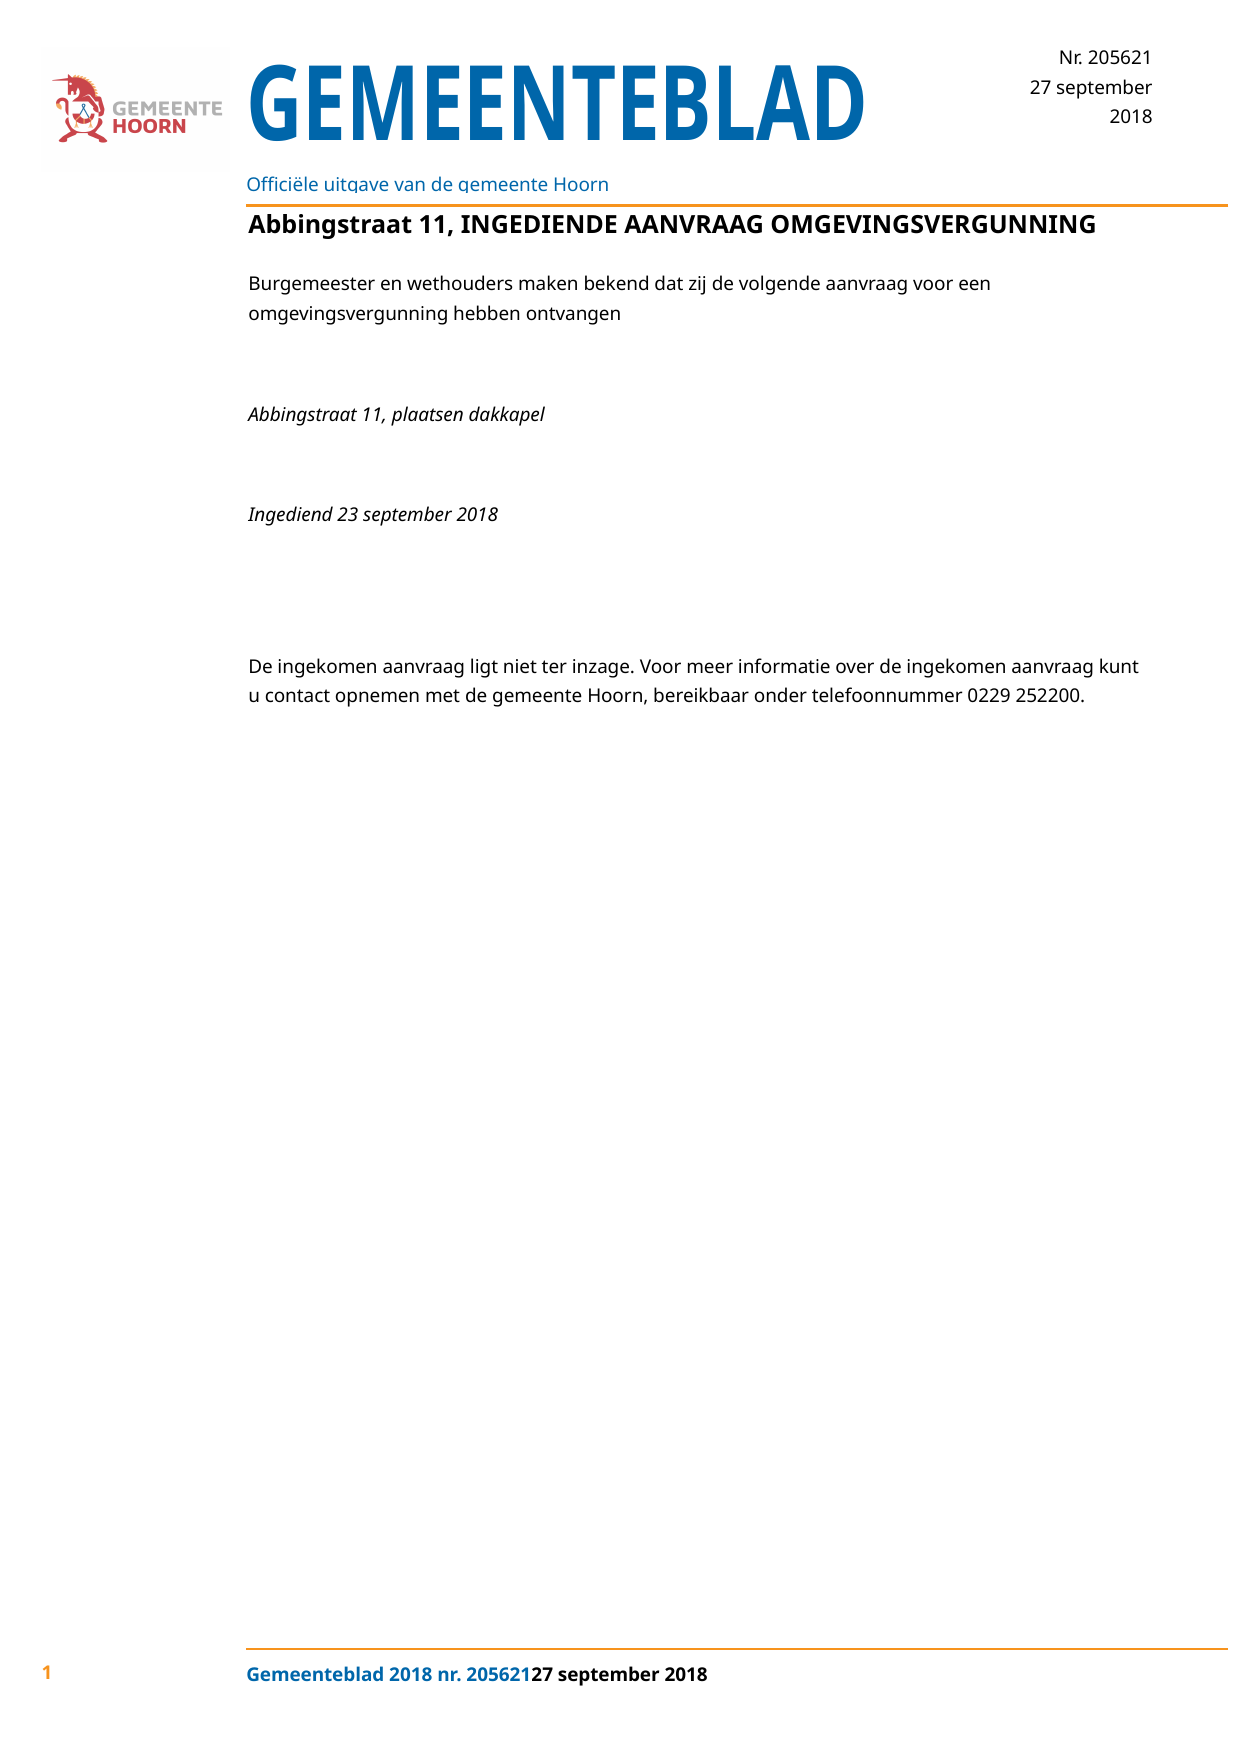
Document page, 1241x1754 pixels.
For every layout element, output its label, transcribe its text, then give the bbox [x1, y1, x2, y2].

text De ingekomen aanvraag ligt niet ter inzage. Voor meer informatie over de ingekomen aanvraag kunt u contact opnemen met de gemeente Hoorn, bereikbaar onder telefoonnummer 0229 252200. [248, 653, 1152, 708]
text Abbingstraat 11, plaatsen dakkapel [248, 401, 1152, 426]
picture [41, 47, 231, 172]
text Burgemeester en wethouders maken bekend dat zij de volgende aanvraag voor een omgevingsvergunning hebben ontvangen [248, 270, 1152, 326]
text Ingediend 23 september 2018 [248, 502, 1152, 527]
text Abbingstraat 11, INGEDIENDE AANVRAAG OMGEVINGSVERGUNNING [248, 207, 1152, 241]
